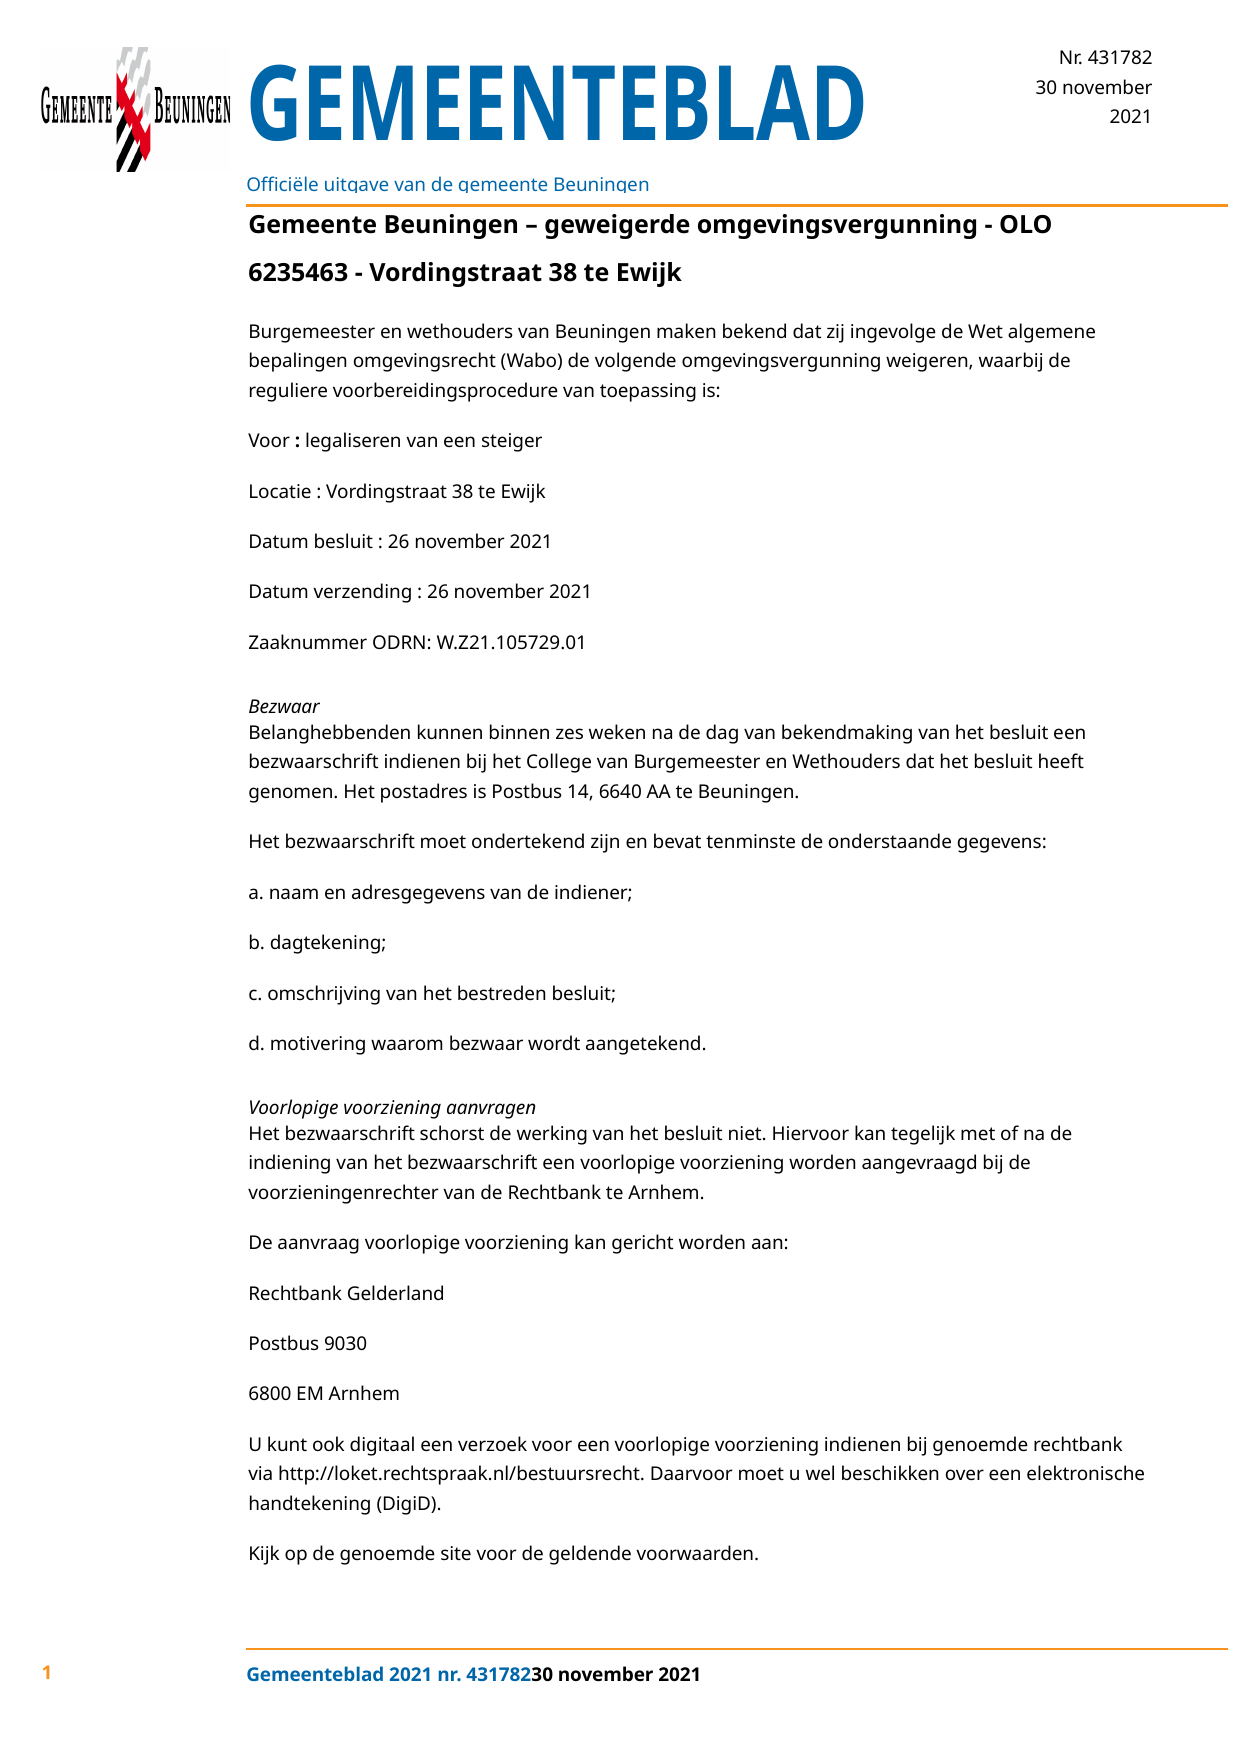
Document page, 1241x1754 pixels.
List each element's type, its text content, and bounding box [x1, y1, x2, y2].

picture [41, 47, 231, 172]
text Zaaknummer ODRN: W.Z21.105729.01 [248, 629, 1152, 655]
text Belanghebbenden kunnen binnen zes weken na de dag van bekendmaking van het besluit een bezwaarschrift indienen bij het College van Burgemeester en Wethouders dat het besluit heeft genomen. Het postadres is Postbus 14, 6640 AA te Beuningen. [248, 719, 1152, 804]
text b. dagtekening; [248, 929, 1152, 955]
text a. naam en adresgegevens van de indiener; [248, 879, 1152, 904]
text U kunt ook digitaal een verzoek voor een voorlopige voorziening indienen bij genoemde rechtbank via http://loket.rechtspraak.nl/bestuursrecht. Daarvoor moet u wel beschikken over een elektronische handtekening (DigiD). [248, 1431, 1152, 1516]
text d. motivering waarom bezwaar wordt aangetekend. [248, 1030, 1152, 1056]
text Gemeente Beuningen – geweigerde omgevingsvergunning - OLO 6235463 - Vordingstraat 38 te Ewijk [248, 207, 1152, 288]
text Bezwaar [248, 693, 1152, 719]
text Burgemeester en wethouders van Beuningen maken bekend dat zij ingevolge de Wet algemene bepalingen omgevingsrecht (Wabo) de volgende omgevingsvergunning weigeren, waarbij de reguliere voorbereidingsprocedure van toepassing is: [248, 318, 1152, 403]
text Postbus 9030 [248, 1330, 1152, 1356]
text De aanvraag voorlopige voorziening kan gericht worden aan: [248, 1229, 1152, 1255]
text Rechtbank Gelderland [248, 1280, 1152, 1306]
text Kijk op de genoemde site voor de geldende voorwaarden. [248, 1541, 1152, 1566]
text Het bezwaarschrift schorst de werking van het besluit niet. Hiervoor kan tegelijk met of na de indiening van het bezwaarschrift een voorlopige voorziening worden aangevraagd bij de voorzieningenrechter van de Rechtbank te Arnhem. [248, 1120, 1152, 1205]
text c. omschrijving van het bestreden besluit; [248, 980, 1152, 1005]
text 6800 EM Arnhem [248, 1381, 1152, 1406]
text Locatie : Vordingstraat 38 te Ewijk [248, 478, 1152, 504]
text Het bezwaarschrift moet ondertekend zijn en bevat tenminste de onderstaande gegevens: [248, 828, 1152, 854]
text Voorlopige voorziening aanvragen [248, 1094, 1152, 1120]
text Datum verzending : 26 november 2021 [248, 579, 1152, 604]
text Voor : legaliseren van een steiger [248, 427, 1152, 453]
text Datum besluit : 26 november 2021 [248, 528, 1152, 554]
